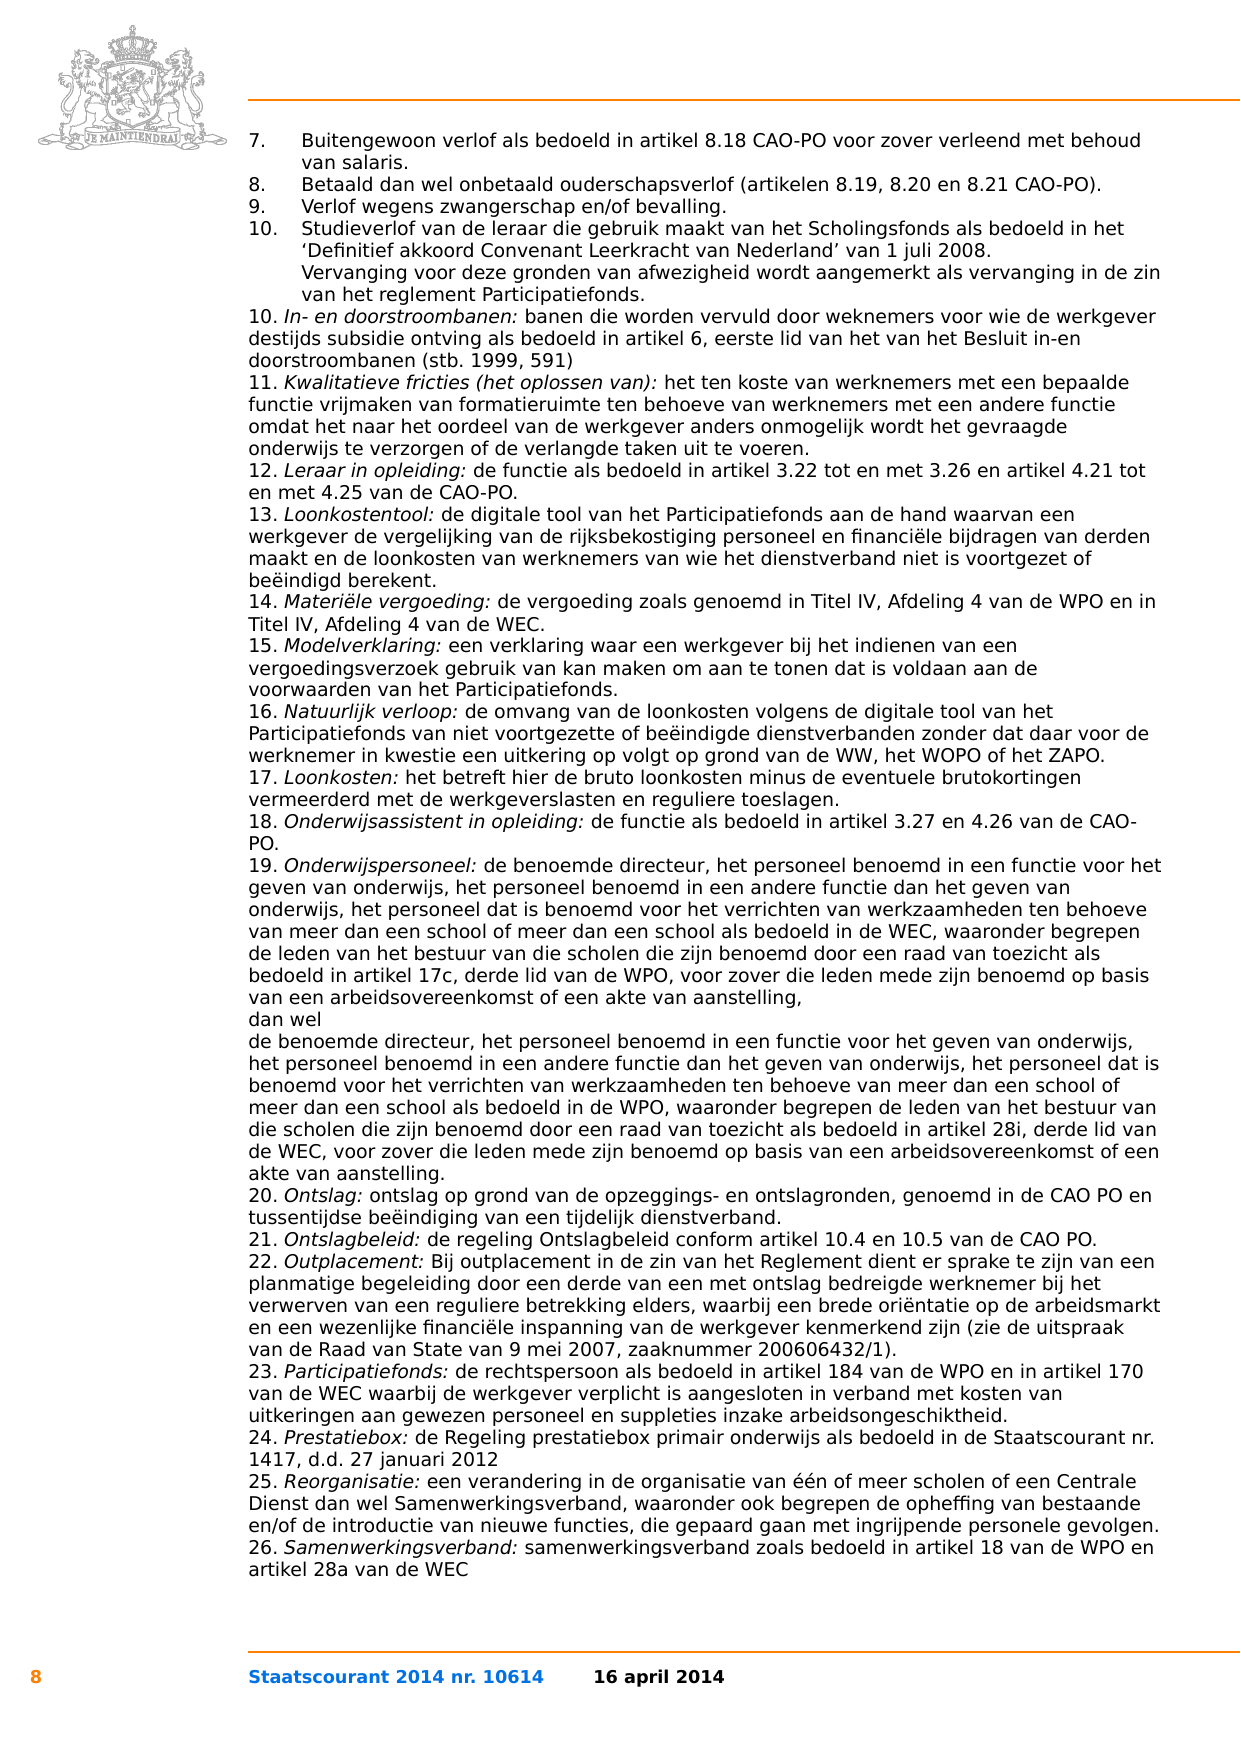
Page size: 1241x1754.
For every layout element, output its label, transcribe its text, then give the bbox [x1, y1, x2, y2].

text 13. Loonkostentool: de digitale tool van het Participatiefonds aan de hand waarvan een werkgever de vergelijking van de rijksbekostiging personeel en financiële bijdragen van derden maakt en de loonkosten van werknemers van wie het dienstverband niet is voortgezet of beëindigd berekent. [248, 503, 1163, 591]
text 17. Loonkosten: het betreft hier de bruto loonkosten minus de eventuele brutokortingen vermeerderd met de werkgeverslasten en reguliere toeslagen. [248, 767, 1163, 811]
text 10. Studieverlof van de leraar die gebruik maakt van het Scholingsfonds als bedoeld in het ‘Definitief akkoord Convenant Leerkracht van Nederland’ van 1 juli 2008. [248, 218, 1163, 262]
text 22. Outplacement: Bij outplacement in de zin van het Reglement dient er sprake te zijn van een planmatige begeleiding door een derde van een met ontslag bedreigde werknemer bij het verwerven van een reguliere betrekking elders, waarbij een brede oriëntatie op de arbeidsmarkt en een wezenlijke financiële inspanning van de werkgever kenmerkend zijn (zie de uitspraak van de Raad van State van 9 mei 2007, zaaknummer 200606432/1). [248, 1251, 1163, 1361]
text 24. Prestatiebox: de Regeling prestatiebox primair onderwijs als bedoeld in de Staatscourant nr. 1417, d.d. 27 januari 2012 [248, 1427, 1163, 1471]
text 21. Ontslagbeleid: de regeling Ontslagbeleid conform artikel 10.4 en 10.5 van de CAO PO. [248, 1229, 1163, 1251]
text 11. Kwalitatieve fricties (het oplossen van): het ten koste van werknemers met een bepaalde functie vrijmaken van formatieruimte ten behoeve van werknemers met een andere functie omdat het naar het oordeel van de werkgever anders onmogelijk wordt het gevraagde onderwijs te verzorgen of de verlangde taken uit te voeren. [248, 372, 1163, 459]
text 23. Participatiefonds: de rechtspersoon als bedoeld in artikel 184 van de WPO en in artikel 170 van de WEC waarbij de werkgever verplicht is aangesloten in verband met kosten van uitkeringen aan gewezen personeel en suppleties inzake arbeidsongeschiktheid. [248, 1361, 1163, 1427]
text 15. Modelverklaring: een verklaring waar een werkgever bij het indienen van een vergoedingsverzoek gebruik van kan maken om aan te tonen dat is voldaan aan de voorwaarden van het Participatiefonds. [248, 635, 1163, 701]
text 14. Materiële vergoeding: de vergoeding zoals genoemd in Titel IV, Afdeling 4 van de WPO en in Titel IV, Afdeling 4 van de WEC. [248, 591, 1163, 635]
text Vervanging voor deze gronden van afwezigheid wordt aangemerkt als vervanging in de zin van het reglement Participatiefonds. [301, 262, 1163, 306]
text 26. Samenwerkingsverband: samenwerkingsverband zoals bedoeld in artikel 18 van de WPO en artikel 28a van de WEC [248, 1537, 1163, 1581]
text de benoemde directeur, het personeel benoemd in een functie voor het geven van onderwijs, het personeel benoemd in een andere functie dan het geven van onderwijs, het personeel dat is benoemd voor het verrichten van werkzaamheden ten behoeve van meer dan een school of meer dan een school als bedoeld in de WPO, waaronder begrepen de leden van het bestuur van die scholen die zijn benoemd door een raad van toezicht als bedoeld in artikel 28i, derde lid van de WEC, voor zover die leden mede zijn benoemd op basis van een arbeidsovereenkomst of een akte van aanstelling. [248, 1031, 1163, 1185]
text 8. Betaald dan wel onbetaald ouderschapsverlof (artikelen 8.19, 8.20 en 8.21 CAO-PO). [248, 174, 1163, 196]
text 18. Onderwijsassistent in opleiding: de functie als bedoeld in artikel 3.27 en 4.26 van de CAO-PO. [248, 811, 1163, 855]
text 20. Ontslag: ontslag op grond van de opzeggings- en ontslagronden, genoemd in de CAO PO en tussentijdse beëindiging van een tijdelijk dienstverband. [248, 1185, 1163, 1229]
text 10. In- en doorstroombanen: banen die worden vervuld door weknemers voor wie de werkgever destijds subsidie ontving als bedoeld in artikel 6, eerste lid van het van het Besluit in-en doorstroombanen (stb. 1999, 591) [248, 306, 1163, 372]
text 12. Leraar in opleiding: de functie als bedoeld in artikel 3.22 tot en met 3.26 en artikel 4.21 tot en met 4.25 van de CAO-PO. [248, 459, 1163, 503]
text 7. Buitengewoon verlof als bedoeld in artikel 8.18 CAO-PO voor zover verleend met behoud van salaris. [248, 130, 1163, 174]
text 19. Onderwijspersoneel: de benoemde directeur, het personeel benoemd in een functie voor het geven van onderwijs, het personeel benoemd in een andere functie dan het geven van onderwijs, het personeel dat is benoemd voor het verrichten van werkzaamheden ten behoeve van meer dan een school of meer dan een school als bedoeld in de WEC, waaronder begrepen de leden van het bestuur van die scholen die zijn benoemd door een raad van toezicht als bedoeld in artikel 17c, derde lid van de WPO, voor zover die leden mede zijn benoemd op basis van een arbeidsovereenkomst of een akte van aanstelling, [248, 855, 1163, 1009]
picture [38, 25, 227, 150]
text dan wel [248, 1009, 1163, 1031]
text 25. Reorganisatie: een verandering in de organisatie van één of meer scholen of een Centrale Dienst dan wel Samenwerkingsverband, waaronder ook begrepen de opheffing van bestaande en/of de introductie van nieuwe functies, die gepaard gaan met ingrijpende personele gevolgen. [248, 1471, 1163, 1537]
text 9. Verlof wegens zwangerschap en/of bevalling. [248, 196, 1163, 218]
text 16. Natuurlijk verloop: de omvang van de loonkosten volgens de digitale tool van het Participatiefonds van niet voortgezette of beëindigde dienstverbanden zonder dat daar voor de werknemer in kwestie een uitkering op volgt op grond van de WW, het WOPO of het ZAPO. [248, 701, 1163, 767]
